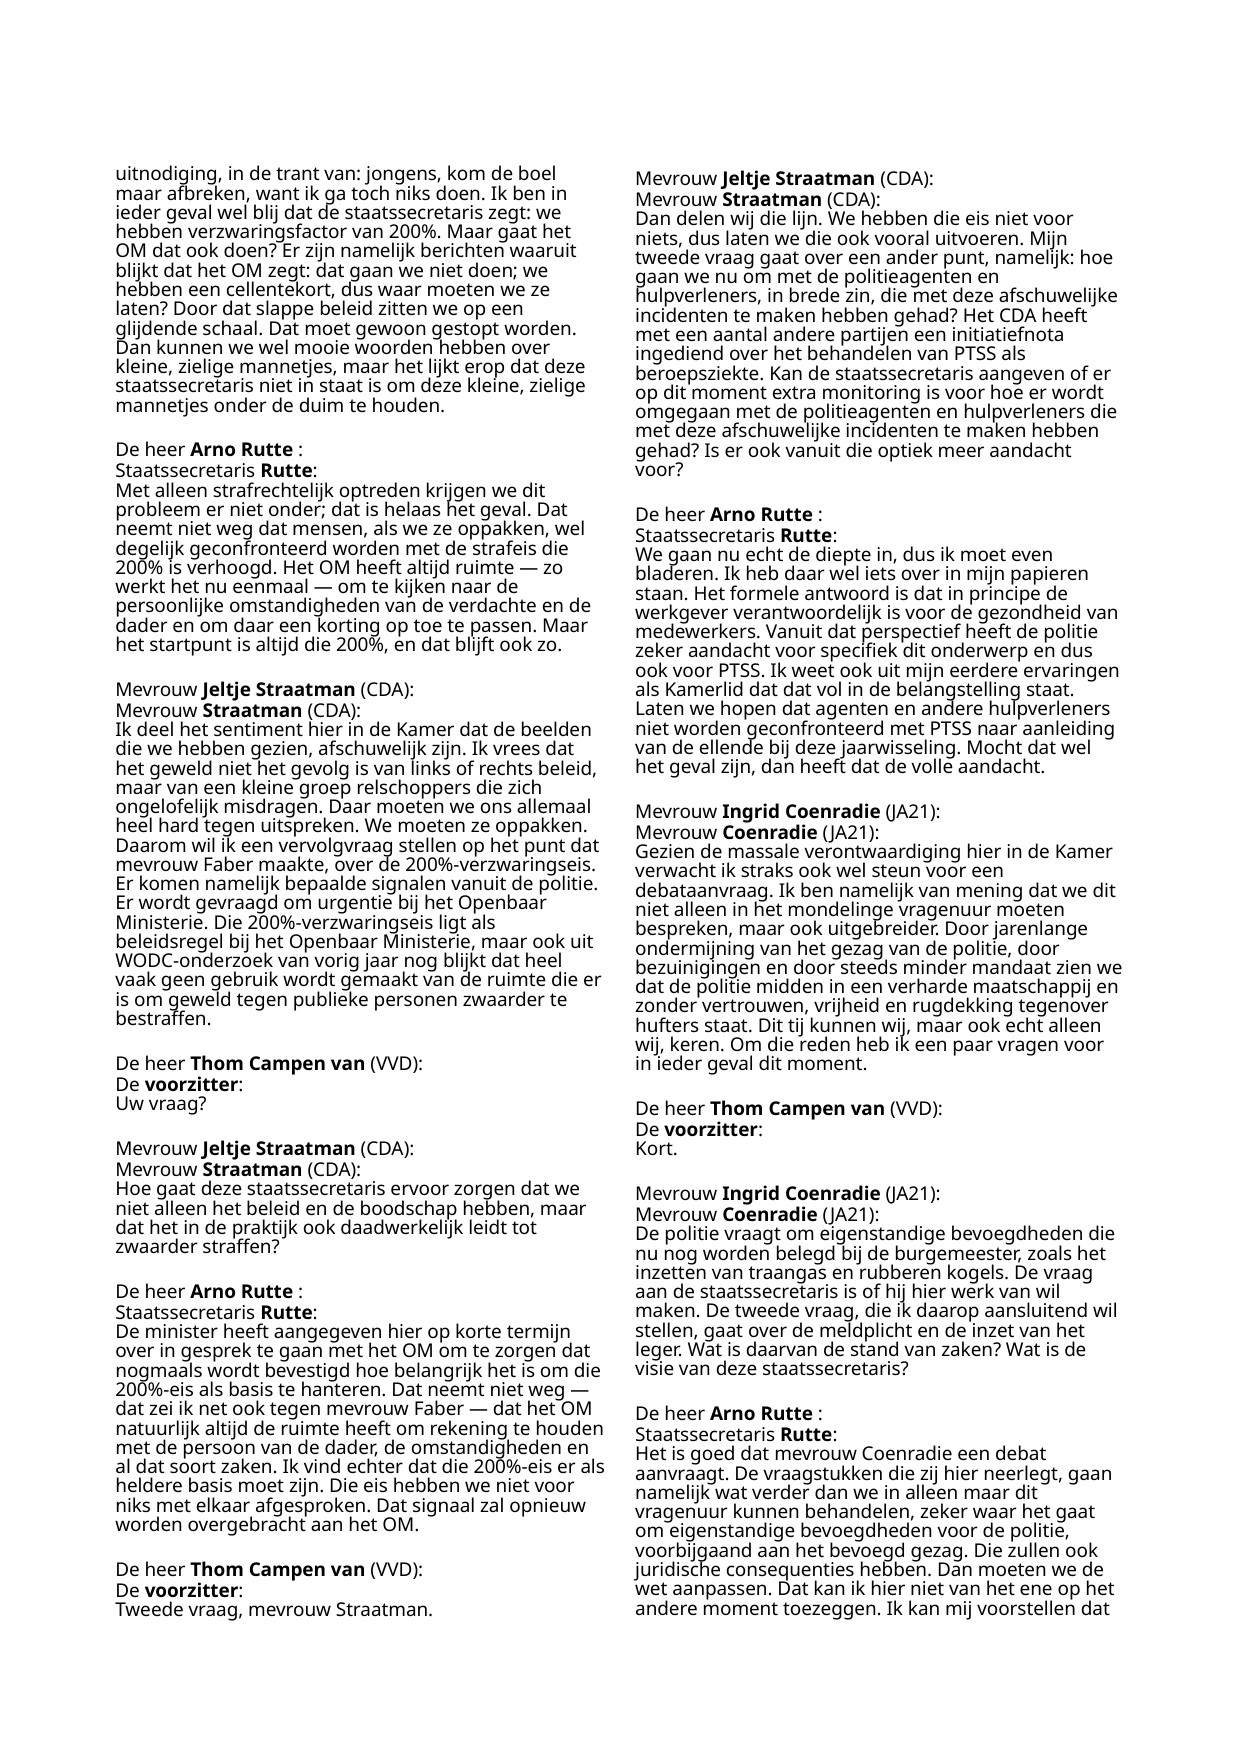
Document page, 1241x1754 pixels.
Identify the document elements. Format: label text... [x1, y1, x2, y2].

text Mevrouw Jeltje Straatman (CDA): [115, 676, 605, 702]
text Mevrouw Ingrid Coenradie (JA21): [635, 1180, 1125, 1206]
text Mevrouw Coenradie (JA21): [635, 824, 1125, 843]
text uitnodiging, in de trant van: jongens, kom de boel maar afbreken, want ik ga toch niks doen. Ik ben in ieder geval wel blij dat de staatssecretaris zegt: we hebben verzwaringsfactor van 200%. Maar gaat het OM dat ook doen? Er zijn namelijk berichten waaruit blijkt dat het OM zegt: dat gaan we niet doen; we hebben een cellentekort, dus waar moeten we ze laten? Door dat slappe beleid zitten we op een glijdende schaal. Dat moet gewoon gestopt worden. Dan kunnen we wel mooie woorden hebben over kleine, zielige mannetjes, maar het lijkt erop dat deze staatssecretaris niet in staat is om deze kleine, zielige mannetjes onder de duim te houden. [115, 165, 605, 416]
text De voorzitter: [635, 1121, 1125, 1140]
text Mevrouw Ingrid Coenradie (JA21): [635, 798, 1125, 824]
text Mevrouw Straatman (CDA): [115, 1161, 605, 1180]
text Ik deel het sentiment hier in de Kamer dat de beelden die we hebben gezien, afschuwelijk zijn. Ik vrees dat het geweld niet het gevolg is van links of rechts beleid, maar van een kleine groep relschoppers die zich ongelofelijk misdragen. Daar moeten we ons allemaal heel hard tegen uitspreken. We moeten ze oppakken. Daarom wil ik een vervolgvraag stellen op het punt dat mevrouw Faber maakte, over de 200%-verzwaringseis. Er komen namelijk bepaalde signalen vanuit de politie. Er wordt gevraagd om urgentie bij het Openbaar Ministerie. Die 200%-verzwaringseis ligt als beleidsregel bij het Openbaar Ministerie, maar ook uit WODC-onderzoek van vorig jaar nog blijkt dat heel vaak geen gebruik wordt gemaakt van de ruimte die er is om geweld tegen publieke personen zwaarder te bestraffen. [115, 721, 605, 1029]
text De politie vraagt om eigenstandige bevoegdheden die nu nog worden belegd bij de burgemeester, zoals het inzetten van traangas en rubberen kogels. De vraag aan de staatssecretaris is of hij hier werk van wil maken. De tweede vraag, die ik daarop aansluitend wil stellen, gaat over de meldplicht en de inzet van het leger. Wat is daarvan de stand van zaken? Wat is de visie van deze staatssecretaris? [635, 1225, 1125, 1379]
text De voorzitter: [115, 1582, 605, 1601]
text Dan delen wij die lijn. We hebben die eis niet voor niets, dus laten we die ook vooral uitvoeren. Mijn tweede vraag gaat over een ander punt, namelijk: hoe gaan we nu om met de politieagenten en hulpverleners, in brede zin, die met deze afschuwelijke incidenten te maken hebben gehad? Het CDA heeft met een aantal andere partijen een initiatiefnota ingediend over het behandelen van PTSS als beroepsziekte. Kan de staatssecretaris aangeven of er op dit moment extra monitoring is voor hoe er wordt omgegaan met de politieagenten en hulpverleners die met deze afschuwelijke incidenten te maken hebben gehad? Is er ook vanuit die optiek meer aandacht voor? [635, 210, 1125, 480]
text Kort. [635, 1140, 1125, 1159]
text Uw vraag? [115, 1095, 605, 1114]
text We gaan nu echt de diepte in, dus ik moet even bladeren. Ik heb daar wel iets over in mijn papieren staan. Het formele antwoord is dat in principe de werkgever verantwoordelijk is voor de gezondheid van medewerkers. Vanuit dat perspectief heeft de politie zeker aandacht voor specifiek dit onderwerp en dus ook voor PTSS. Ik weet ook uit mijn eerdere ervaringen als Kamerlid dat dat vol in de belangstelling staat. Laten we hopen dat agenten en andere hulpverleners niet worden geconfronteerd met PTSS naar aanleiding van de ellende bij deze jaarwisseling. Mocht dat wel het geval zijn, dan heeft dat de volle aandacht. [635, 546, 1125, 777]
text De heer Thom Campen van (VVD): [635, 1095, 1125, 1121]
text De heer Thom Campen van (VVD): [115, 1556, 605, 1582]
text De heer Arno Rutte : [635, 1400, 1125, 1426]
text De heer Arno Rutte : [635, 501, 1125, 527]
text Staatssecretaris Rutte: [115, 462, 605, 482]
text Staatssecretaris Rutte: [115, 1304, 605, 1323]
text De heer Arno Rutte : [115, 1278, 605, 1304]
text Tweede vraag, mevrouw Straatman. [115, 1601, 605, 1620]
text Het is goed dat mevrouw Coenradie een debat aanvraagt. De vraagstukken die zij hier neerlegt, gaan namelijk wat verder dan we in alleen maar dit vragenuur kunnen behandelen, zeker waar het gaat om eigenstandige bevoegdheden voor de politie, voorbijgaand aan het bevoegd gezag. Die zullen ook juridische consequenties hebben. Dan moeten we de wet aanpassen. Dat kan ik hier niet van het ene op het andere moment toezeggen. Ik kan mij voorstellen dat [635, 1445, 1125, 1619]
text Mevrouw Jeltje Straatman (CDA): [635, 165, 1125, 191]
text De heer Thom Campen van (VVD): [115, 1050, 605, 1076]
text Hoe gaat deze staatssecretaris ervoor zorgen dat we niet alleen het beleid en de boodschap hebben, maar dat het in de praktijk ook daadwerkelijk leidt tot zwaarder straffen? [115, 1180, 605, 1257]
text Mevrouw Coenradie (JA21): [635, 1206, 1125, 1225]
text Mevrouw Straatman (CDA): [115, 702, 605, 721]
text Staatssecretaris Rutte: [635, 1426, 1125, 1445]
text De voorzitter: [115, 1076, 605, 1095]
text Mevrouw Straatman (CDA): [635, 191, 1125, 210]
text Met alleen strafrechtelijk optreden krijgen we dit probleem er niet onder; dat is helaas het geval. Dat neemt niet weg dat mensen, als we ze oppakken, wel degelijk geconfronteerd worden met de strafeis die 200% is verhoogd. Het OM heeft altijd ruimte — zo werkt het nu eenmaal — om te kijken naar de persoonlijke omstandigheden van de verdachte en de dader en om daar een korting op toe te passen. Maar het startpunt is altijd die 200%, en dat blijft ook zo. [115, 482, 605, 655]
text Mevrouw Jeltje Straatman (CDA): [115, 1135, 605, 1161]
text Gezien de massale verontwaardiging hier in de Kamer verwacht ik straks ook wel steun voor een debataanvraag. Ik ben namelijk van mening dat we dit niet alleen in het mondelinge vragenuur moeten bespreken, maar ook uitgebreider. Door jarenlange ondermijning van het gezag van de politie, door bezuinigingen en door steeds minder mandaat zien we dat de politie midden in een verharde maatschappij en zonder vertrouwen, vrijheid en rugdekking tegenover hufters staat. Dit tij kunnen wij, maar ook echt alleen wij, keren. Om die reden heb ik een paar vragen voor in ieder geval dit moment. [635, 843, 1125, 1074]
text De minister heeft aangegeven hier op korte termijn over in gesprek te gaan met het OM om te zorgen dat nogmaals wordt bevestigd hoe belangrijk het is om die 200%-eis als basis te hanteren. Dat neemt niet weg — dat zei ik net ook tegen mevrouw Faber — dat het OM natuurlijk altijd de ruimte heeft om rekening te houden met de persoon van de dader, de omstandigheden en al dat soort zaken. Ik vind echter dat die 200%-eis er als heldere basis moet zijn. Die eis hebben we niet voor niks met elkaar afgesproken. Dat signaal zal opnieuw worden overgebracht aan het OM. [115, 1323, 605, 1535]
text De heer Arno Rutte : [115, 437, 605, 462]
text Staatssecretaris Rutte: [635, 527, 1125, 546]
